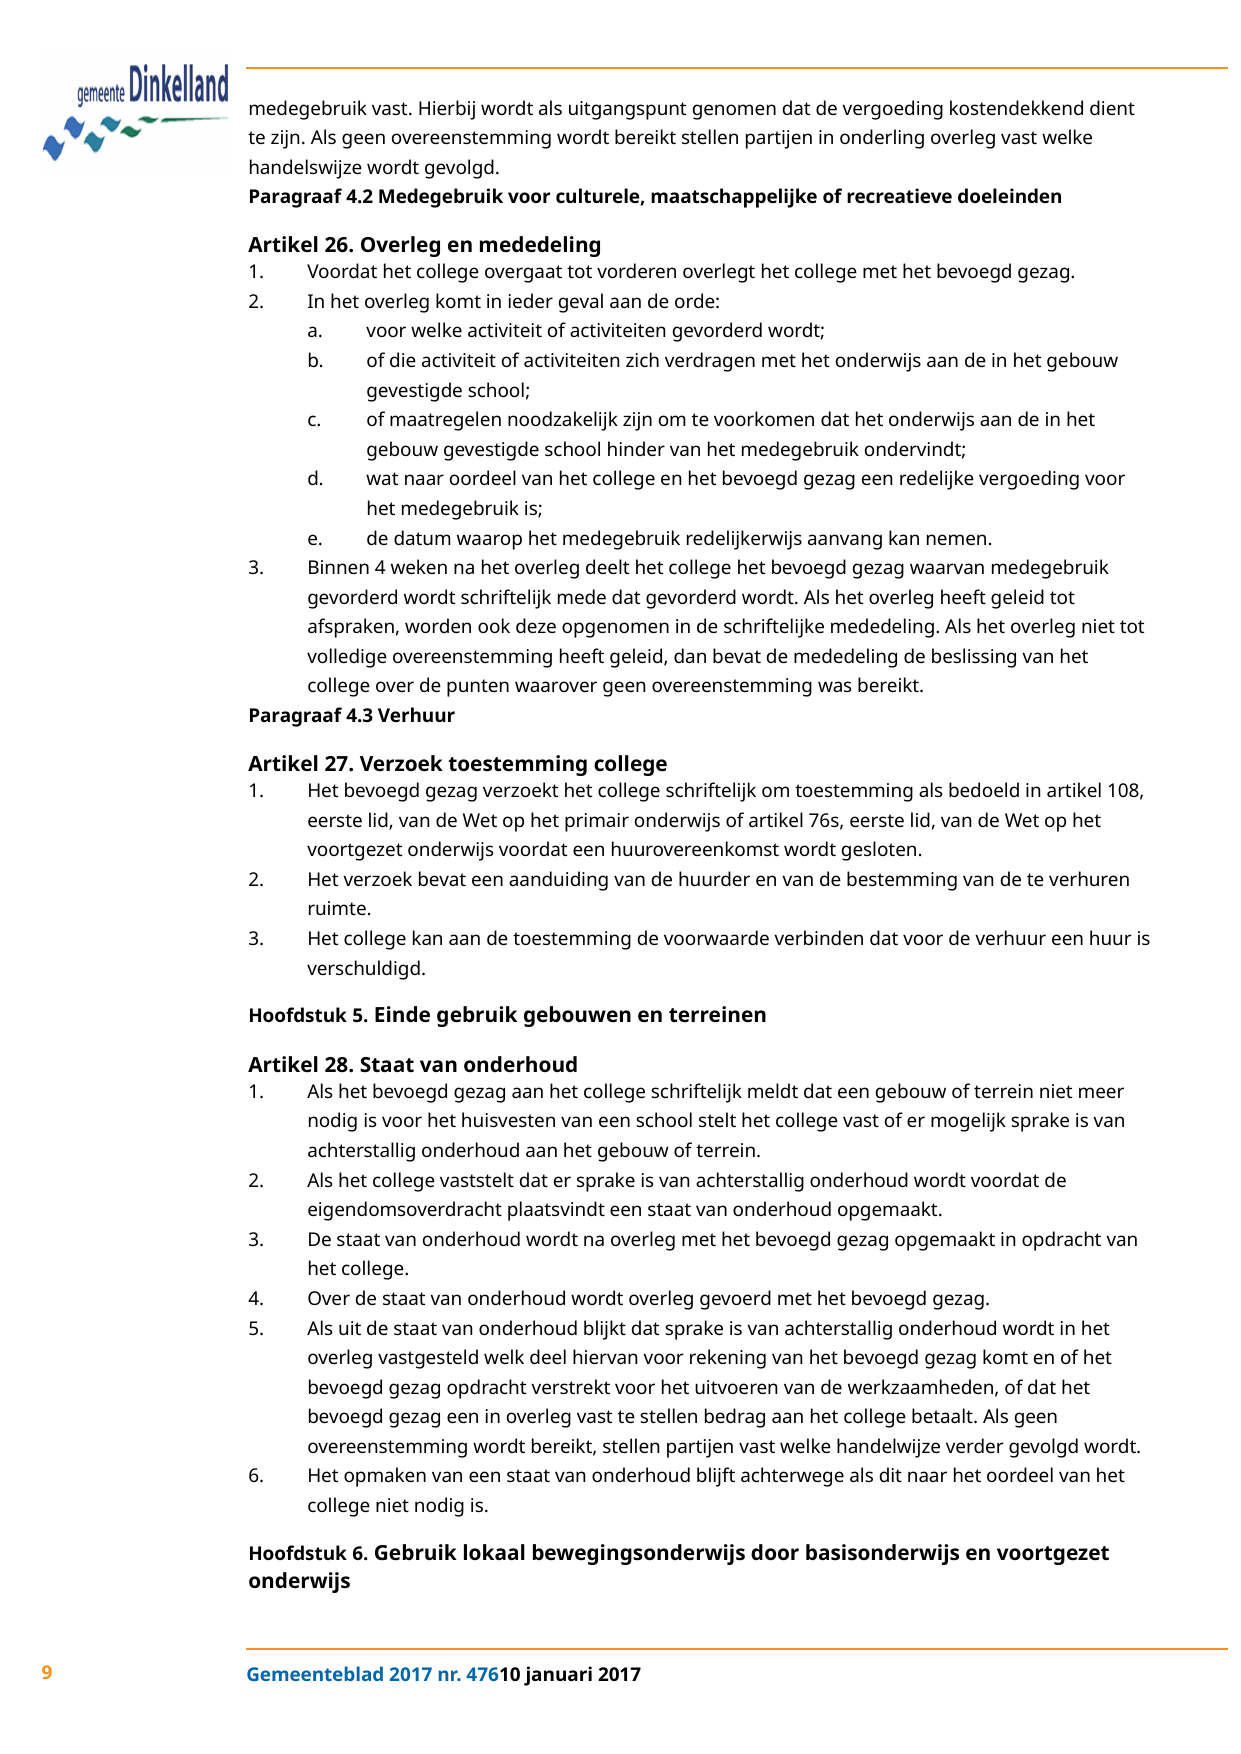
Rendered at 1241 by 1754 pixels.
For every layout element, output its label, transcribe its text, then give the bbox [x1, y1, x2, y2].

list Het college kan aan de toestemming de voorwaarde verbinden dat voor de verhuur een huur is verschuldigd. [248, 925, 1152, 981]
list Als uit de staat van onderhoud blijkt dat sprake is van achterstallig onderhoud wordt in het overleg vastgesteld welk deel hiervan voor rekening van het bevoegd gezag komt en of het bevoegd gezag opdracht verstrekt voor het uitvoeren van de werkzaamheden, of dat het bevoegd gezag een in overleg vast te stellen bedrag aan het college betaalt. Als geen overeenstemming wordt bereikt, stellen partijen vast welke handelwijze verder gevolgd wordt. [248, 1315, 1152, 1459]
text Artikel 28. Staat van onderhoud [248, 1050, 1152, 1078]
list wat naar oordeel van het college en het bevoegd gezag een redelijke vergoeding voor het medegebruik is; [307, 466, 1152, 521]
text Paragraaf 4.2 Medegebruik voor culturele, maatschappelijke of recreatieve doeleinden [248, 183, 1152, 209]
list Voordat het college overgaat tot vorderen overlegt het college met het bevoegd gezag. [248, 258, 1152, 284]
list Als het college vaststelt dat er sprake is van achterstallig onderhoud wordt voordat de eigendomsoverdracht plaatsvindt een staat van onderhoud opgemaakt. [248, 1167, 1152, 1222]
list In het overleg komt in ieder geval aan de orde: [248, 288, 1152, 314]
list Over de staat van onderhoud wordt overleg gevoerd met het bevoegd gezag. [248, 1285, 1152, 1311]
list of maatregelen noodzakelijk zijn om te voorkomen dat het onderwijs aan de in het gebouw gevestigde school hinder van het medegebruik ondervindt; [307, 406, 1152, 462]
list Het opmaken van een staat van onderhoud blijft achterwege als dit naar het oordeel van het college niet nodig is. [248, 1463, 1152, 1518]
text Paragraaf 4.3 Verhuur [248, 702, 1152, 728]
list Het bevoegd gezag verzoekt het college schriftelijk om toestemming als bedoeld in artikel 108, eerste lid, van de Wet op het primair onderwijs of artikel 76s, eerste lid, van de Wet op het voortgezet onderwijs voordat een huurovereenkomst wordt gesloten. [248, 777, 1152, 862]
text medegebruik vast. Hierbij wordt als uitgangspunt genomen dat de vergoeding kostendekkend dient te zijn. Als geen overeenstemming wordt bereikt stellen partijen in onderling overleg vast welke handelswijze wordt gevolgd. [248, 95, 1152, 180]
picture [41, 47, 231, 172]
list voor welke activiteit of activiteiten gevorderd wordt; [307, 318, 1152, 343]
text Hoofdstuk 6. Gebruik lokaal bewegingsonderwijs door basisonderwijs en voortgezet onderwijs [248, 1538, 1152, 1595]
text Hoofdstuk 5. Einde gebruik gebouwen en terreinen [248, 1000, 1152, 1029]
list Binnen 4 weken na het overleg deelt het college het bevoegd gezag waarvan medegebruik gevorderd wordt schriftelijk mede dat gevorderd wordt. Als het overleg heeft geleid tot afspraken, worden ook deze opgenomen in de schriftelijke mededeling. Als het overleg niet tot volledige overeenstemming heeft geleid, dan bevat de mededeling de beslissing van het college over de punten waarover geen overeenstemming was bereikt. [248, 554, 1152, 698]
list Als het bevoegd gezag aan het college schriftelijk meldt dat een gebouw of terrein niet meer nodig is voor het huisvesten van een school stelt het college vast of er mogelijk sprake is van achterstallig onderhoud aan het gebouw of terrein. [248, 1078, 1152, 1163]
list De staat van onderhoud wordt na overleg met het bevoegd gezag opgemaakt in opdracht van het college. [248, 1226, 1152, 1281]
text Artikel 26. Overleg en mededeling [248, 230, 1152, 258]
text Artikel 27. Verzoek toestemming college [248, 749, 1152, 777]
list Het verzoek bevat een aanduiding van de huurder en van de bestemming van de te verhuren ruimte. [248, 866, 1152, 921]
list of die activiteit of activiteiten zich verdragen met het onderwijs aan de in het gebouw gevestigde school; [307, 347, 1152, 403]
list de datum waarop het medegebruik redelijkerwijs aanvang kan nemen. [307, 525, 1152, 551]
